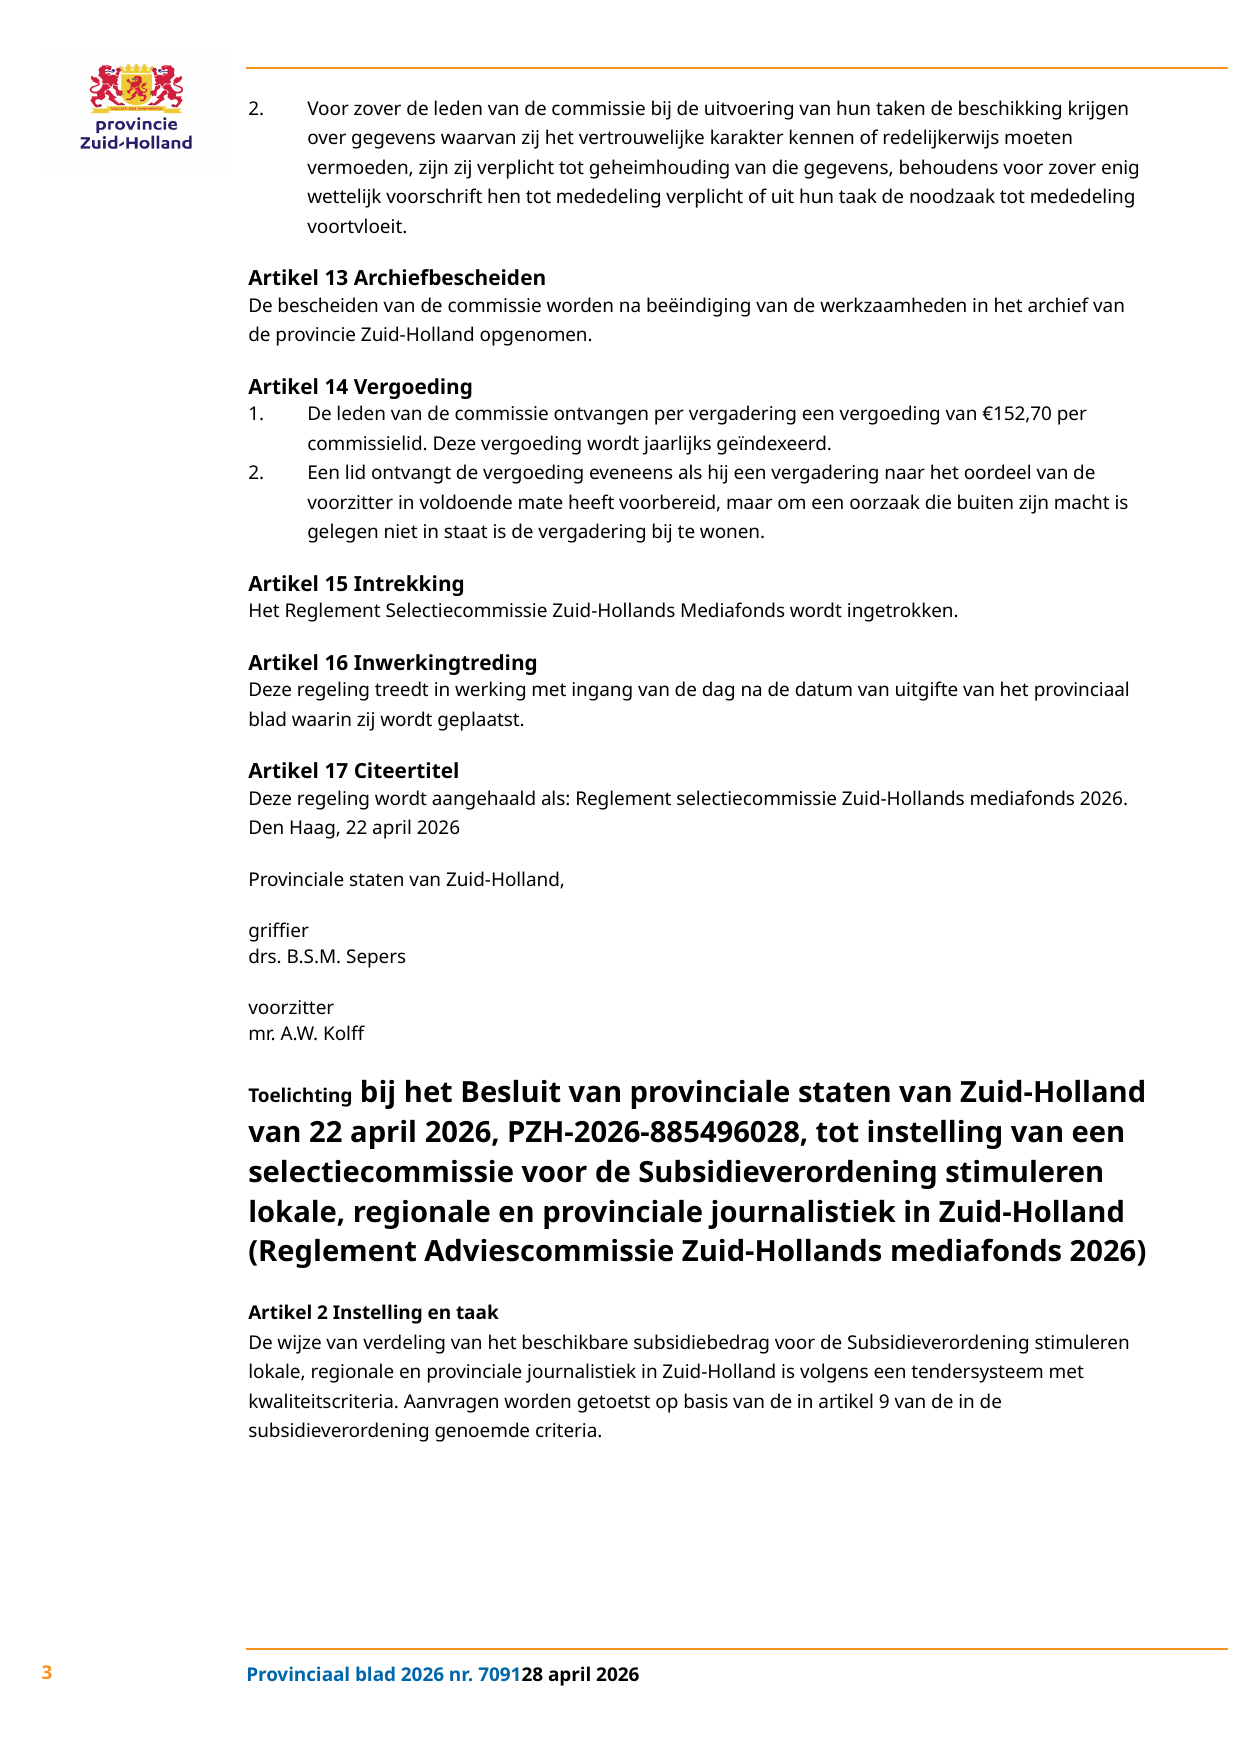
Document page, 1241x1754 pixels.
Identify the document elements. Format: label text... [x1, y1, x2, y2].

text Den Haag, 22 april 2026 [248, 814, 1152, 840]
list De leden van de commissie ontvangen per vergadering een vergoeding van €152,70 per commissielid. Deze vergoeding wordt jaarlijks geïndexeerd. [248, 400, 1152, 456]
list Een lid ontvangt de vergoeding eveneens als hij een vergadering naar het oordeel van de voorzitter in voldoende mate heeft voorbereid, maar om een oorzaak die buiten zijn macht is gelegen niet in staat is de vergadering bij te wonen. [248, 459, 1152, 544]
text drs. B.S.M. Sepers [248, 943, 1152, 969]
text mr. A.W. Kolff [248, 1020, 1152, 1046]
text Artikel 2 Instelling en taak [248, 1299, 1152, 1325]
list Voor zover de leden van de commissie bij de uitvoering van hun taken de beschikking krijgen over gegevens waarvan zij het vertrouwelijke karakter kennen of redelijkerwijs moeten vermoeden, zijn zij verplicht tot geheimhouding van die gegevens, behoudens voor zover enig wettelijk voorschrift hen tot mededeling verplicht of uit hun taak de noodzaak tot mededeling voortvloeit. [248, 95, 1152, 239]
text Provinciale staten van Zuid-Holland, [248, 866, 1152, 892]
text Het Reglement Selectiecommissie Zuid-Hollands Mediafonds wordt ingetrokken. [248, 598, 1152, 623]
text De wijze van verdeling van het beschikbare subsidiebedrag voor de Subsidieverordening stimuleren lokale, regionale en provinciale journalistiek in Zuid-Holland is volgens een tendersysteem met kwaliteitscriteria. Aanvragen worden getoetst op basis van de in artikel 9 van de in de subsidieverordening genoemde criteria. [248, 1329, 1152, 1443]
picture [41, 47, 231, 172]
text Artikel 16 Inwerkingtreding [248, 648, 1152, 676]
text De bescheiden van de commissie worden na beëindiging van de werkzaamheden in het archief van de provincie Zuid-Holland opgenomen. [248, 292, 1152, 347]
text griffier [248, 917, 1152, 943]
text Toelichting bij het Besluit van provinciale staten van Zuid-Holland van 22 april 2026, PZH-2026-885496028, tot instelling van een selectiecommissie voor de Subsidieverordening stimuleren lokale, regionale en provinciale journalistiek in Zuid-Holland (Reglement Adviescommissie Zuid-Hollands mediafonds 2026) [248, 1072, 1152, 1270]
text Artikel 15 Intrekking [248, 569, 1152, 598]
text voorzitter [248, 994, 1152, 1020]
text Artikel 13 Archiefbescheiden [248, 263, 1152, 292]
text Artikel 17 Citeertitel [248, 756, 1152, 785]
text Artikel 14 Vergoeding [248, 372, 1152, 400]
text Deze regeling treedt in werking met ingang van de dag na de datum van uitgifte van het provinciaal blad waarin zij wordt geplaatst. [248, 676, 1152, 732]
text Deze regeling wordt aangehaald als: Reglement selectiecommissie Zuid-Hollands mediafonds 2026. [248, 785, 1152, 811]
